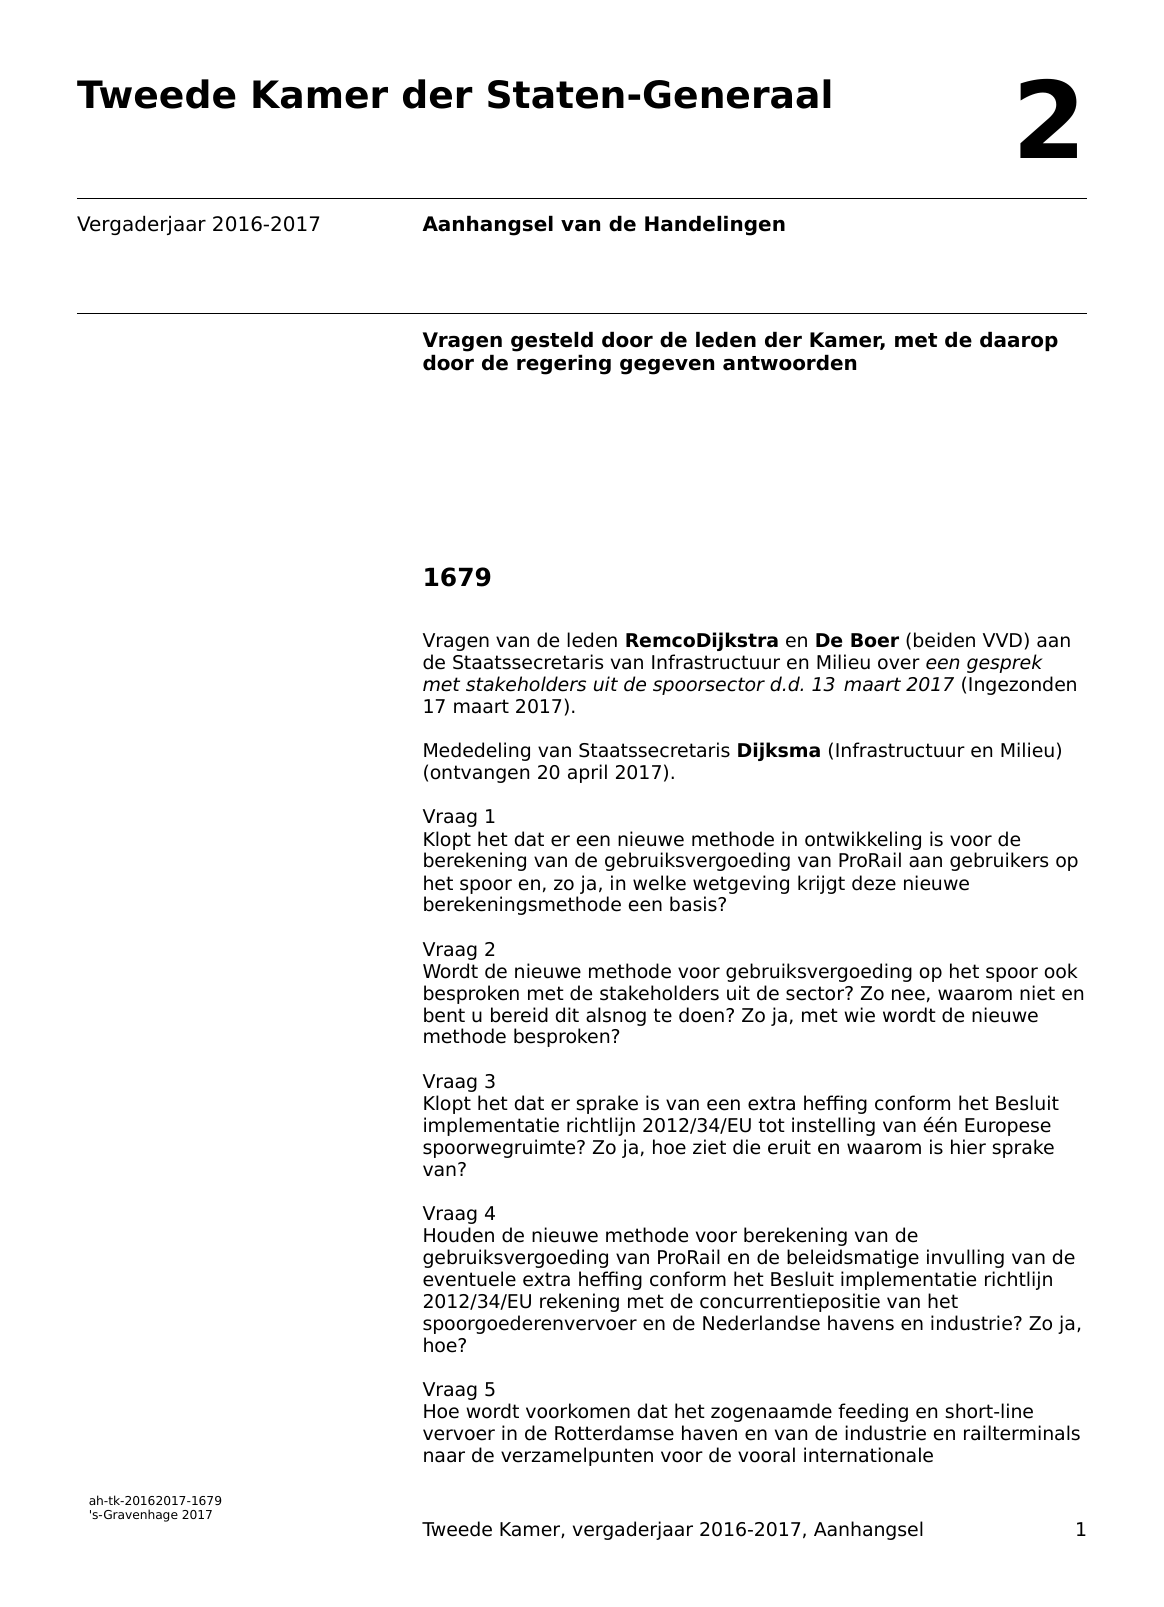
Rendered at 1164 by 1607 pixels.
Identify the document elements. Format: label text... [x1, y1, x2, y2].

text Hoe wordt voorkomen dat het zogenaamde feeding en short-line vervoer in de Rotterdamse haven en van de industrie en railterminals naar de verzamelpunten voor de vooral internationale [422, 1401, 1087, 1467]
text Klopt het dat er sprake is van een extra heffing conform het Besluit implementatie richtlijn 2012/34/EU tot instelling van één Europese spoorwegruimte? Zo ja, hoe ziet die eruit en waarom is hier sprake van? [422, 1093, 1087, 1181]
text 's-Gravenhage 2017 [88, 1508, 323, 1522]
table_header Tweede Kamer der Staten-Generaal [77, 59, 886, 198]
text Houden de nieuwe methode voor berekening van de gebruiksvergoeding van ProRail en de beleidsmatige invulling van de eventuele extra heffing conform het Besluit implementatie richtlijn 2012/34/EU rekening met de concurrentiepositie van het spoorgoederenvervoer en de Nederlandse havens en industrie? Zo ja, hoe? [422, 1225, 1087, 1357]
table_cell Vergaderjaar 2016-2017 [77, 199, 422, 313]
table_cell Vragen gesteld door de leden der Kamer, met de daarop door de regering gegeven antwoorden [422, 314, 1087, 375]
text ah-tk-20162017-1679 [88, 1494, 323, 1508]
text Klopt het dat er een nieuwe methode in ontwikkeling is voor de berekening van de gebruiksvergoeding van ProRail aan gebruikers op het spoor en, zo ja, in welke wetgeving krijgt deze nieuwe berekeningsmethode een basis? [422, 828, 1087, 916]
text Mededeling van Staatssecretaris Dijksma (Infrastructuur en Milieu) (ontvangen 20 april 2017). [422, 740, 1087, 784]
text Vraag 1 [422, 806, 1087, 828]
text 1679 [422, 563, 1087, 592]
table_cell [77, 314, 422, 375]
text Wordt de nieuwe methode voor gebruiksvergoeding op het spoor ook besproken met de stakeholders uit de sector? Zo nee, waarom niet en bent u bereid dit alsnog te doen? Zo ja, met wie wordt de nieuwe methode besproken? [422, 961, 1087, 1048]
text Vraag 4 [422, 1203, 1087, 1225]
table_cell Aanhangsel van de Handelingen [422, 199, 1087, 313]
text Vraag 5 [422, 1379, 1087, 1401]
text Vraag 2 [422, 938, 1087, 961]
text Vraag 3 [422, 1071, 1087, 1093]
table_header 2 [886, 59, 1087, 198]
text Vragen van de leden RemcoDijkstra en De Boer (beiden VVD) aan de Staatssecretaris van Infrastructuur en Milieu over een gesprek met stakeholders uit de spoorsector d.d. 13 maart 2017 (Ingezonden 17 maart 2017). [422, 630, 1087, 718]
